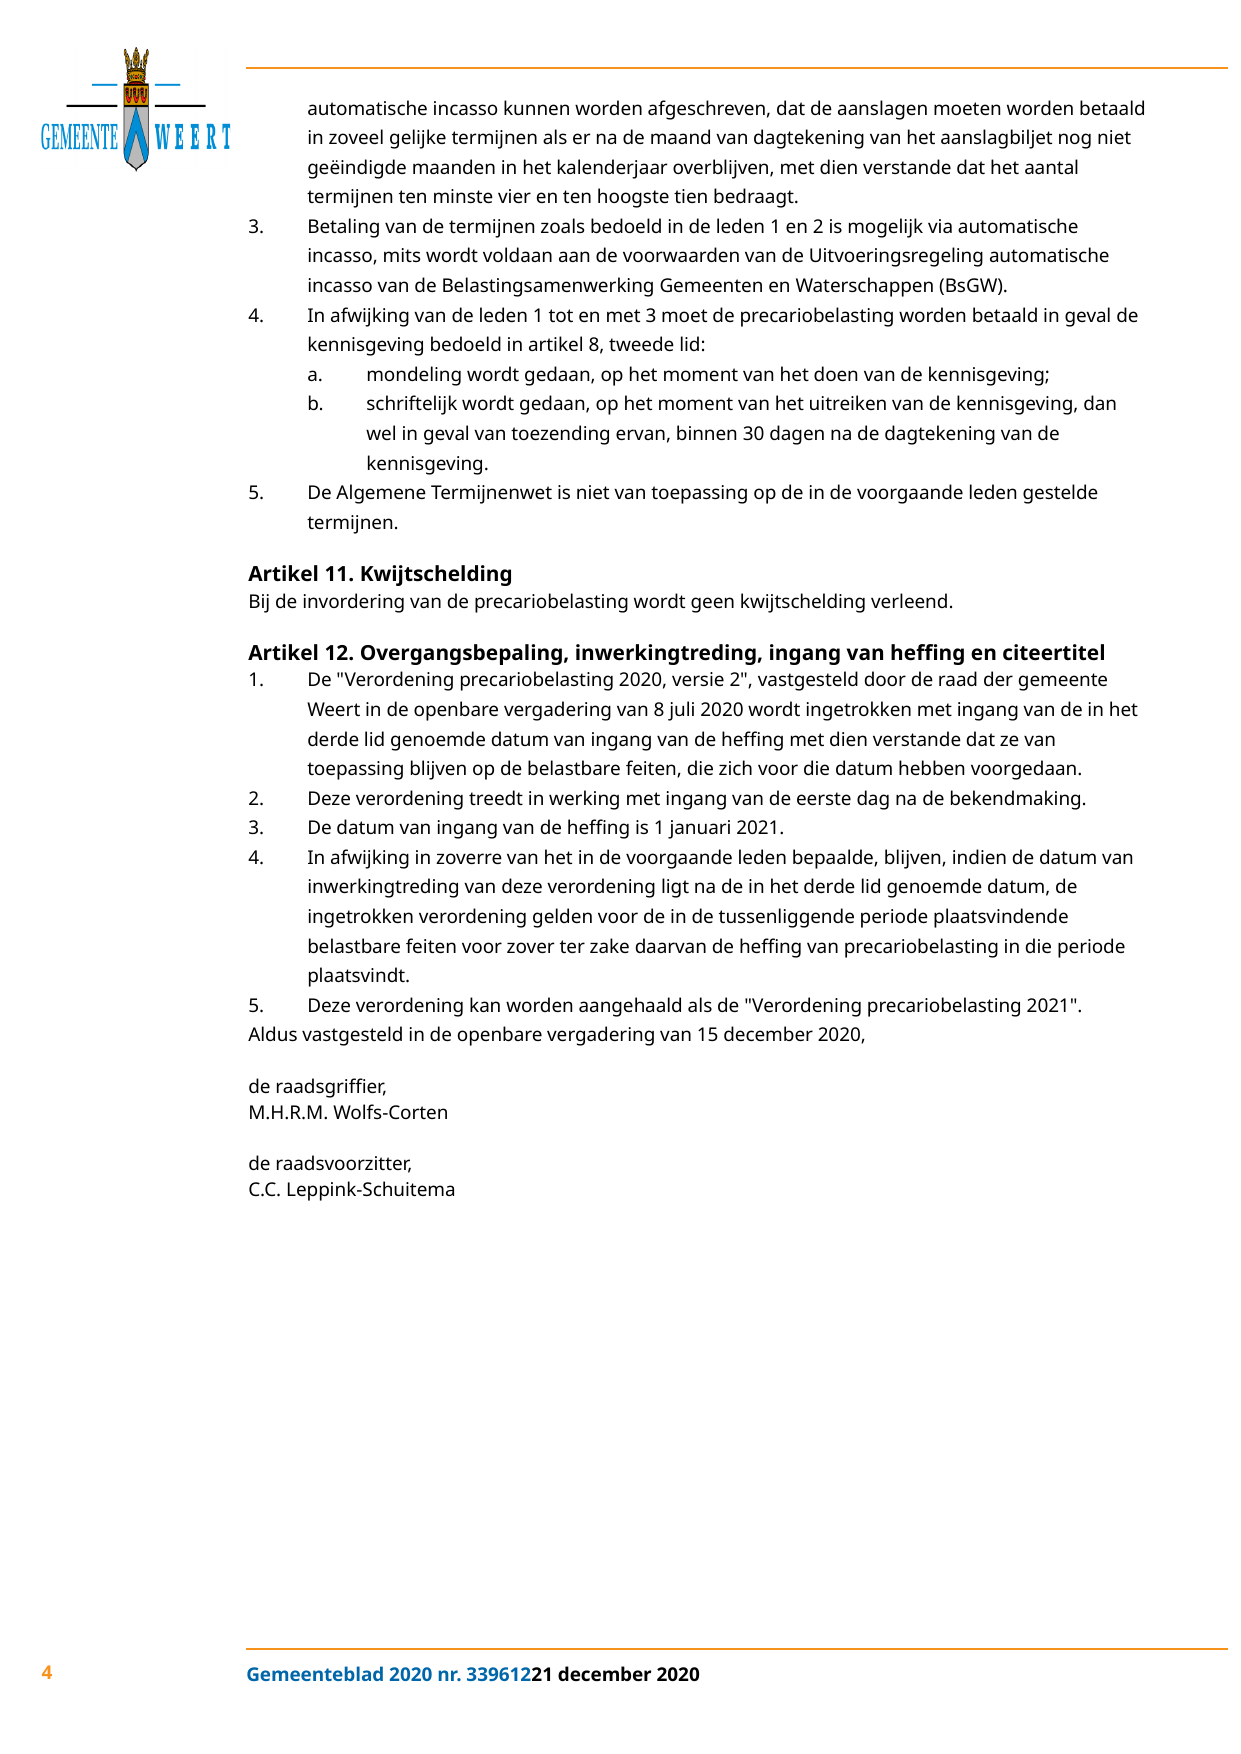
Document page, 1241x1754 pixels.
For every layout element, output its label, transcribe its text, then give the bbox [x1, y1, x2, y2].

text Bij de invordering van de precariobelasting wordt geen kwijtschelding verleend. [248, 588, 1152, 613]
list mondeling wordt gedaan, op het moment van het doen van de kennisgeving; [307, 361, 1152, 387]
list schriftelijk wordt gedaan, op het moment van het uitreiken van de kennisgeving, dan wel in geval van toezending ervan, binnen 30 dagen na de dagtekening van de kennisgeving. [307, 391, 1152, 476]
list Betaling van de termijnen zoals bedoeld in de leden 1 en 2 is mogelijk via automatische incasso, mits wordt voldaan aan de voorwaarden van de Uitvoeringsregeling automatische incasso van de Belastingsamenwerking Gemeenten en Waterschappen (BsGW). [248, 213, 1152, 298]
list Deze verordening treedt in werking met ingang van de eerste dag na de bekendmaking. [248, 785, 1152, 811]
list automatische incasso kunnen worden afgeschreven, dat de aanslagen moeten worden betaald in zoveel gelijke termijnen als er na de maand van dagtekening van het aanslagbiljet nog niet geëindigde maanden in het kalenderjaar overblijven, met dien verstande dat het aantal termijnen ten minste vier en ten hoogste tien bedraagt. [248, 95, 1152, 209]
text M.H.R.M. Wolfs-Corten [248, 1099, 1152, 1124]
text de raadsvoorzitter, [248, 1150, 1152, 1176]
text de raadsgriffier, [248, 1073, 1152, 1099]
list De datum van ingang van de heffing is 1 januari 2021. [248, 814, 1152, 840]
text Artikel 12. Overgangsbepaling, inwerkingtreding, ingang van heffing en citeertitel [248, 638, 1152, 667]
list Deze verordening kan worden aangehaald als de "Verordening precariobelasting 2021". [248, 992, 1152, 1018]
text Aldus vastgesteld in de openbare vergadering van 15 december 2020, [248, 1022, 1152, 1047]
list De Algemene Termijnenwet is niet van toepassing op de in de voorgaande leden gestelde termijnen. [248, 479, 1152, 535]
picture [41, 47, 231, 172]
text Artikel 11. Kwijtschelding [248, 559, 1152, 588]
list De "Verordening precariobelasting 2020, versie 2", vastgesteld door de raad der gemeente Weert in de openbare vergadering van 8 juli 2020 wordt ingetrokken met ingang van de in het derde lid genoemde datum van ingang van de heffing met dien verstande dat ze van toepassing blijven op de belastbare feiten, die zich voor die datum hebben voorgedaan. [248, 667, 1152, 781]
text C.C. Leppink-Schuitema [248, 1176, 1152, 1202]
list In afwijking in zoverre van het in de voorgaande leden bepaalde, blijven, indien de datum van inwerkingtreding van deze verordening ligt na de in het derde lid genoemde datum, de ingetrokken verordening gelden voor de in de tussenliggende periode plaatsvindende belastbare feiten voor zover ter zake daarvan de heffing van precariobelasting in die periode plaatsvindt. [248, 844, 1152, 988]
list In afwijking van de leden 1 tot en met 3 moet de precariobelasting worden betaald in geval de kennisgeving bedoeld in artikel 8, tweede lid: [248, 302, 1152, 357]
